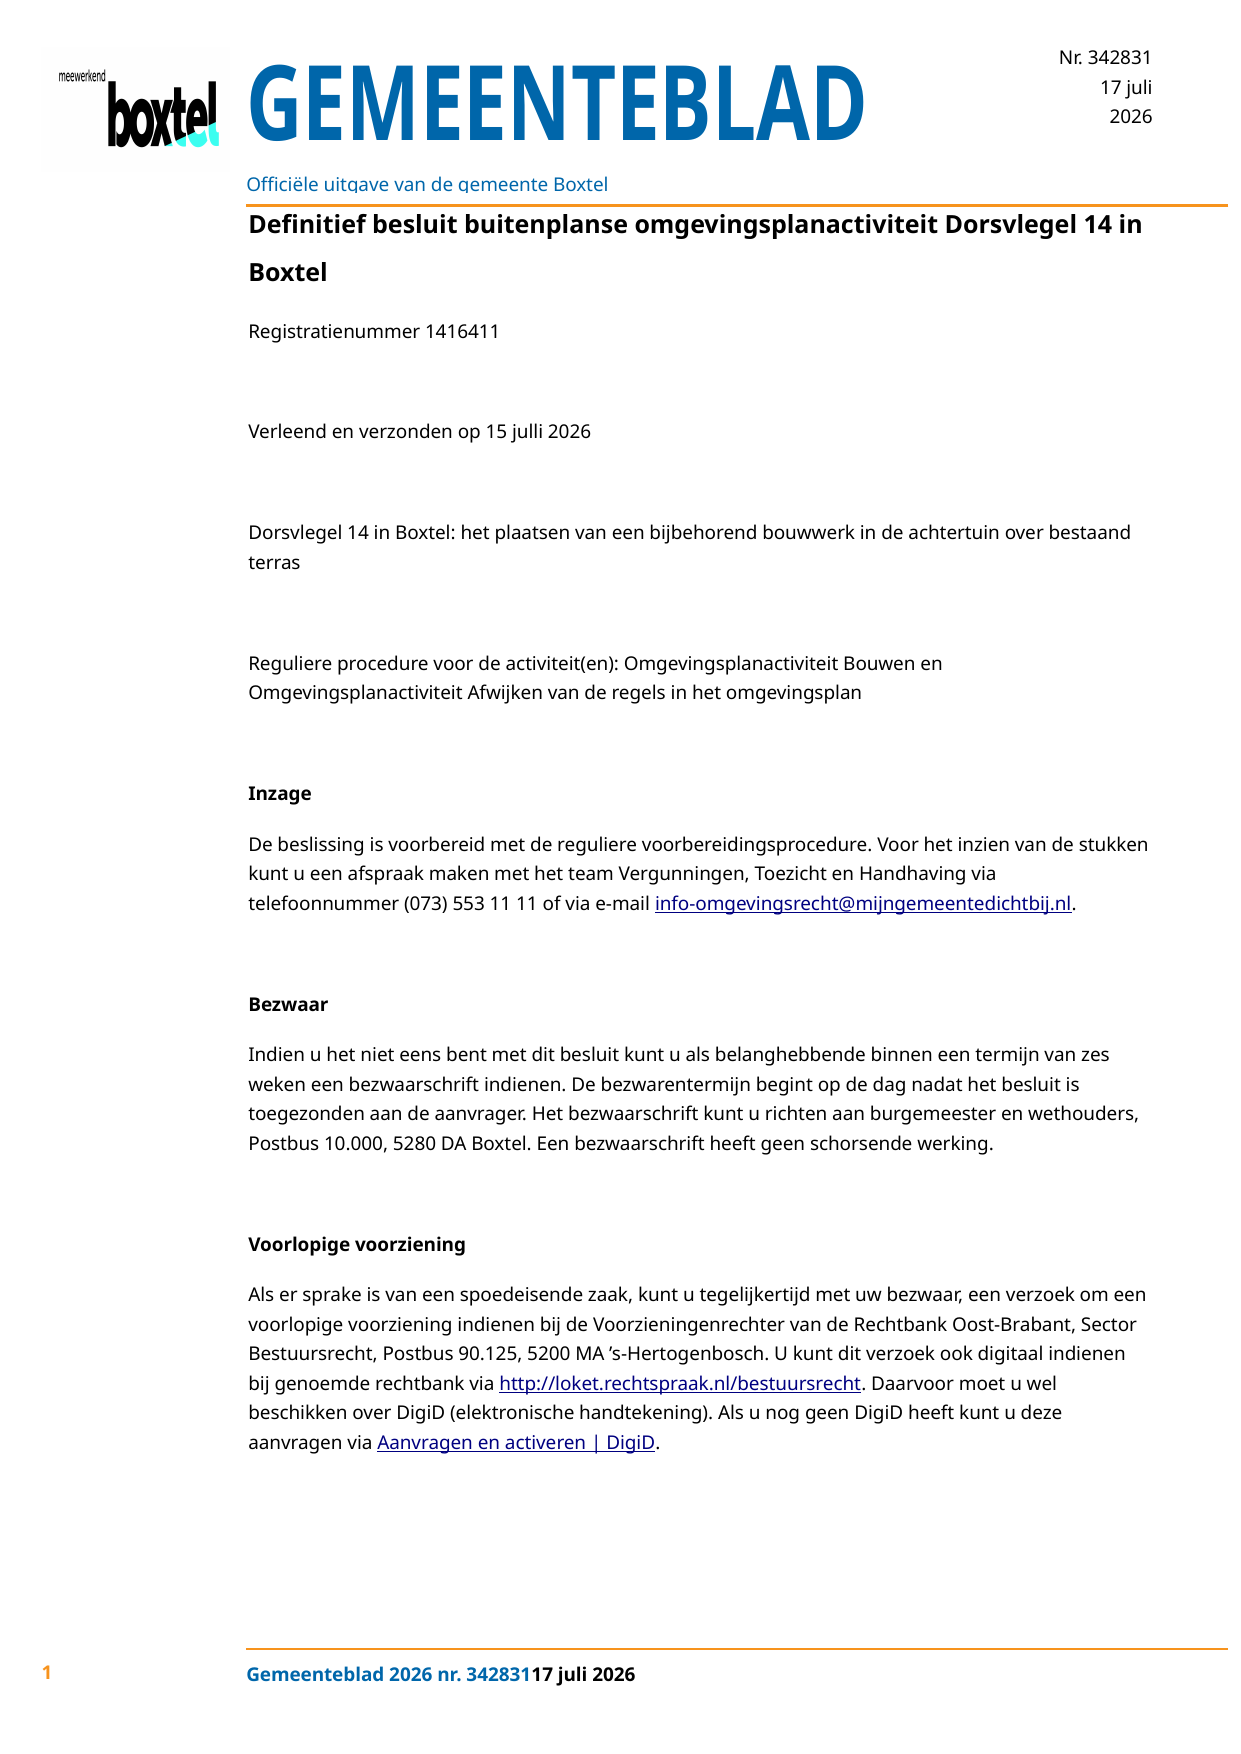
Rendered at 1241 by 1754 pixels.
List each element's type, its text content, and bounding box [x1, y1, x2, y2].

text Definitief besluit buitenplanse omgevingsplanactiviteit Dorsvlegel 14 in Boxtel [248, 207, 1152, 288]
text Reguliere procedure voor de activiteit(en): Omgevingsplanactiviteit Bouwen en Omgevingsplanactiviteit Afwijken van de regels in het omgevingsplan [248, 650, 1152, 705]
text Voorlopige voorziening [248, 1231, 1152, 1257]
text Bezwaar [248, 991, 1152, 1017]
picture [41, 47, 231, 172]
text Indien u het niet eens bent met dit besluit kunt u als belanghebbende binnen een termijn van zes weken een bezwaarschrift indienen. De bezwarentermijn begint op de dag nadat het besluit is toegezonden aan de aanvrager. Het bezwaarschrift kunt u richten aan burgemeester en wethouders, Postbus 10.000, 5280 DA Boxtel. Een bezwaarschrift heeft geen schorsende werking. [248, 1041, 1152, 1156]
text Verleend en verzonden op 15 julli 2026 [248, 419, 1152, 444]
text De beslissing is voorbereid met de reguliere voorbereidingsprocedure. Voor het inzien van de stukken kunt u een afspraak maken met het team Vergunningen, Toezicht en Handhaving via telefoonnummer (073) 553 11 11 of via e-mail info-omgevingsrecht@mijngemeentedichtbij.nl. [248, 831, 1152, 916]
text Inzage [248, 780, 1152, 806]
text Als er sprake is van een spoedeisende zaak, kunt u tegelijkertijd met uw bezwaar, een verzoek om een voorlopige voorziening indienen bij de Voorzieningenrechter van de Rechtbank Oost-Brabant, Sector Bestuursrecht, Postbus 90.125, 5200 MA ’s-Hertogenbosch. U kunt dit verzoek ook digitaal indienen bij genoemde rechtbank via http://loket.rechtspraak.nl/bestuursrecht. Daarvoor moet u wel beschikken over DigiD (elektronische handtekening). Als u nog geen DigiD heeft kunt u deze aanvragen via Aanvragen en activeren | DigiD. [248, 1281, 1152, 1455]
text Registratienummer 1416411 [248, 318, 1152, 344]
text Dorsvlegel 14 in Boxtel: het plaatsen van een bijbehorend bouwwerk in de achtertuin over bestaand terras [248, 519, 1152, 575]
